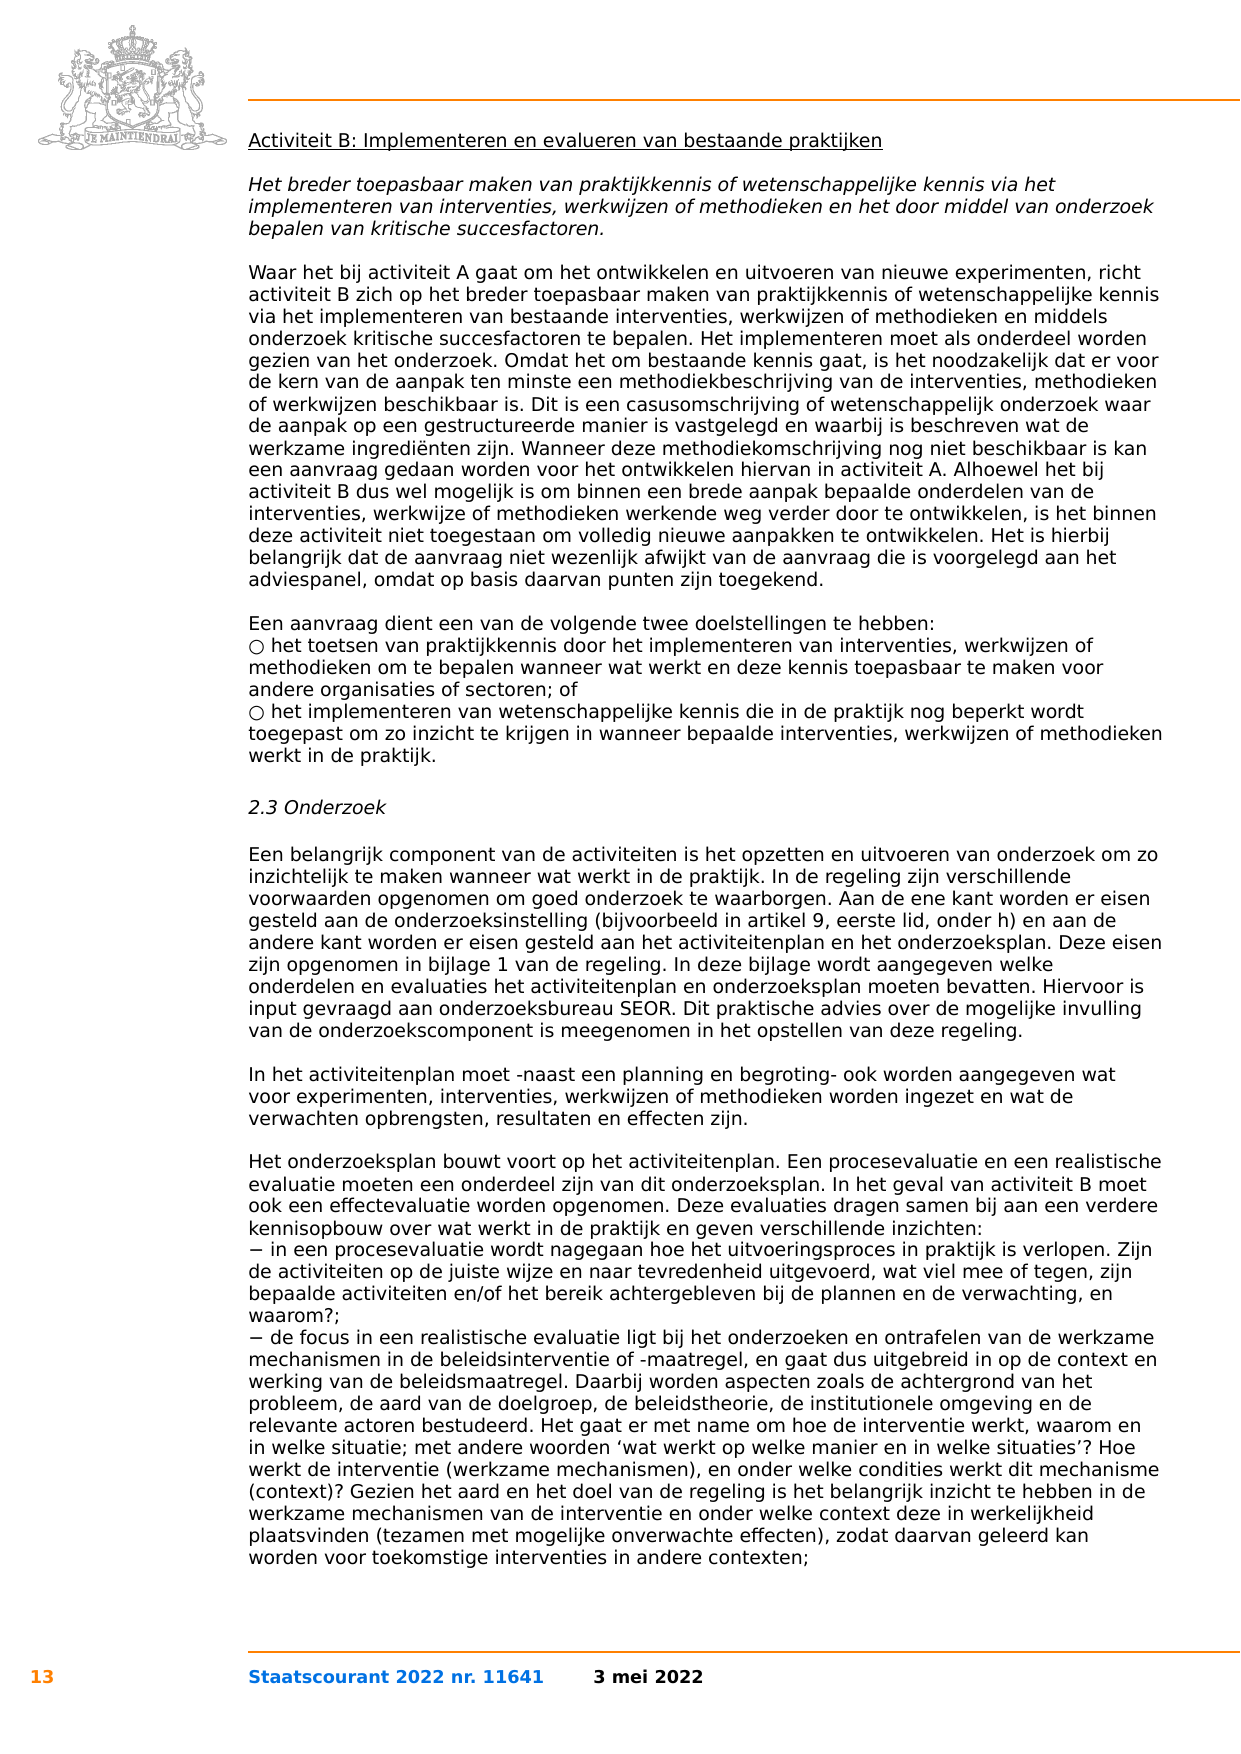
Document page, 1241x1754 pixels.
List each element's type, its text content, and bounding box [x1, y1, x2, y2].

text In het activiteitenplan moet -naast een planning en begroting- ook worden aangegeven wat voor experimenten, interventies, werkwijzen of methodieken worden ingezet en wat de verwachten opbrengsten, resultaten en effecten zijn. [248, 1064, 1163, 1129]
text Een belangrijk component van de activiteiten is het opzetten en uitvoeren van onderzoek om zo inzichtelijk te maken wanneer wat werkt in de praktijk. In de regeling zijn verschillende voorwaarden opgenomen om goed onderzoek te waarborgen. Aan de ene kant worden er eisen gesteld aan de onderzoeksinstelling (bijvoorbeeld in artikel 9, eerste lid, onder h) en aan de andere kant worden er eisen gesteld aan het activiteitenplan en het onderzoeksplan. Deze eisen zijn opgenomen in bijlage 1 van de regeling. In deze bijlage wordt aangegeven welke onderdelen en evaluaties het activiteitenplan en onderzoeksplan moeten bevatten. Hiervoor is input gevraagd aan onderzoeksbureau SEOR. Dit praktische advies over de mogelijke invulling van de onderzoekscomponent is meegenomen in het opstellen van deze regeling. [248, 844, 1163, 1042]
text − de focus in een realistische evaluatie ligt bij het onderzoeken en ontrafelen van de werkzame mechanismen in de beleidsinterventie of -maatregel, en gaat dus uitgebreid in op de context en werking van de beleidsmaatregel. Daarbij worden aspecten zoals de achtergrond van het probleem, de aard van de doelgroep, de beleidstheorie, de institutionele omgeving en de relevante actoren bestudeerd. Het gaat er met name om hoe de interventie werkt, waarom en in welke situatie; met andere woorden ‘wat werkt op welke manier en in welke situaties’? Hoe werkt de interventie (werkzame mechanismen), en onder welke condities werkt dit mechanisme (context)? Gezien het aard en het doel van de regeling is het belangrijk inzicht te hebben in de werkzame mechanismen van de interventie en onder welke context deze in werkelijkheid plaatsvinden (tezamen met mogelijke onverwachte effecten), zodat daarvan geleerd kan worden voor toekomstige interventies in andere contexten; [248, 1327, 1163, 1569]
picture [38, 25, 227, 150]
text Het breder toepasbaar maken van praktijkkennis of wetenschappelijke kennis via het implementeren van interventies, werkwijzen of methodieken en het door middel van onderzoek bepalen van kritische succesfactoren. [248, 174, 1163, 240]
text Het onderzoeksplan bouwt voort op het activiteitenplan. Een procesevaluatie en een realistische evaluatie moeten een onderdeel zijn van dit onderzoeksplan. In het geval van activiteit B moet ook een effectevaluatie worden opgenomen. Deze evaluaties dragen samen bij aan een verdere kennisopbouw over wat werkt in de praktijk en geven verschillende inzichten: [248, 1151, 1163, 1239]
text ○ het toetsen van praktijkkennis door het implementeren van interventies, werkwijzen of methodieken om te bepalen wanneer wat werkt en deze kennis toepasbaar te maken voor andere organisaties of sectoren; of [248, 635, 1163, 701]
text ○ het implementeren van wetenschappelijke kennis die in de praktijk nog beperkt wordt toegepast om zo inzicht te krijgen in wanneer bepaalde interventies, werkwijzen of methodieken werkt in de praktijk. [248, 701, 1163, 767]
text Een aanvraag dient een van de volgende twee doelstellingen te hebben: [248, 613, 1163, 635]
text Waar het bij activiteit A gaat om het ontwikkelen en uitvoeren van nieuwe experimenten, richt activiteit B zich op het breder toepasbaar maken van praktijkkennis of wetenschappelijke kennis via het implementeren van bestaande interventies, werkwijzen of methodieken en middels onderzoek kritische succesfactoren te bepalen. Het implementeren moet als onderdeel worden gezien van het onderzoek. Omdat het om bestaande kennis gaat, is het noodzakelijk dat er voor de kern van de aanpak ten minste een methodiekbeschrijving van de interventies, methodieken of werkwijzen beschikbaar is. Dit is een casusomschrijving of wetenschappelijk onderzoek waar de aanpak op een gestructureerde manier is vastgelegd en waarbij is beschreven wat de werkzame ingrediënten zijn. Wanneer deze methodiekomschrijving nog niet beschikbaar is kan een aanvraag gedaan worden voor het ontwikkelen hiervan in activiteit A. Alhoewel het bij activiteit B dus wel mogelijk is om binnen een brede aanpak bepaalde onderdelen van de interventies, werkwijze of methodieken werkende weg verder door te ontwikkelen, is het binnen deze activiteit niet toegestaan om volledig nieuwe aanpakken te ontwikkelen. Het is hierbij belangrijk dat de aanvraag niet wezenlijk afwijkt van de aanvraag die is voorgelegd aan het adviespanel, omdat op basis daarvan punten zijn toegekend. [248, 262, 1163, 591]
subtitle 2.3 Onderzoek [248, 797, 1163, 819]
text − in een procesevaluatie wordt nagegaan hoe het uitvoeringsproces in praktijk is verlopen. Zijn de activiteiten op de juiste wijze en naar tevredenheid uitgevoerd, wat viel mee of tegen, zijn bepaalde activiteiten en/of het bereik achtergebleven bij de plannen en de verwachting, en waarom?; [248, 1239, 1163, 1327]
subtitle Activiteit B: Implementeren en evalueren van bestaande praktijken [248, 130, 1163, 152]
